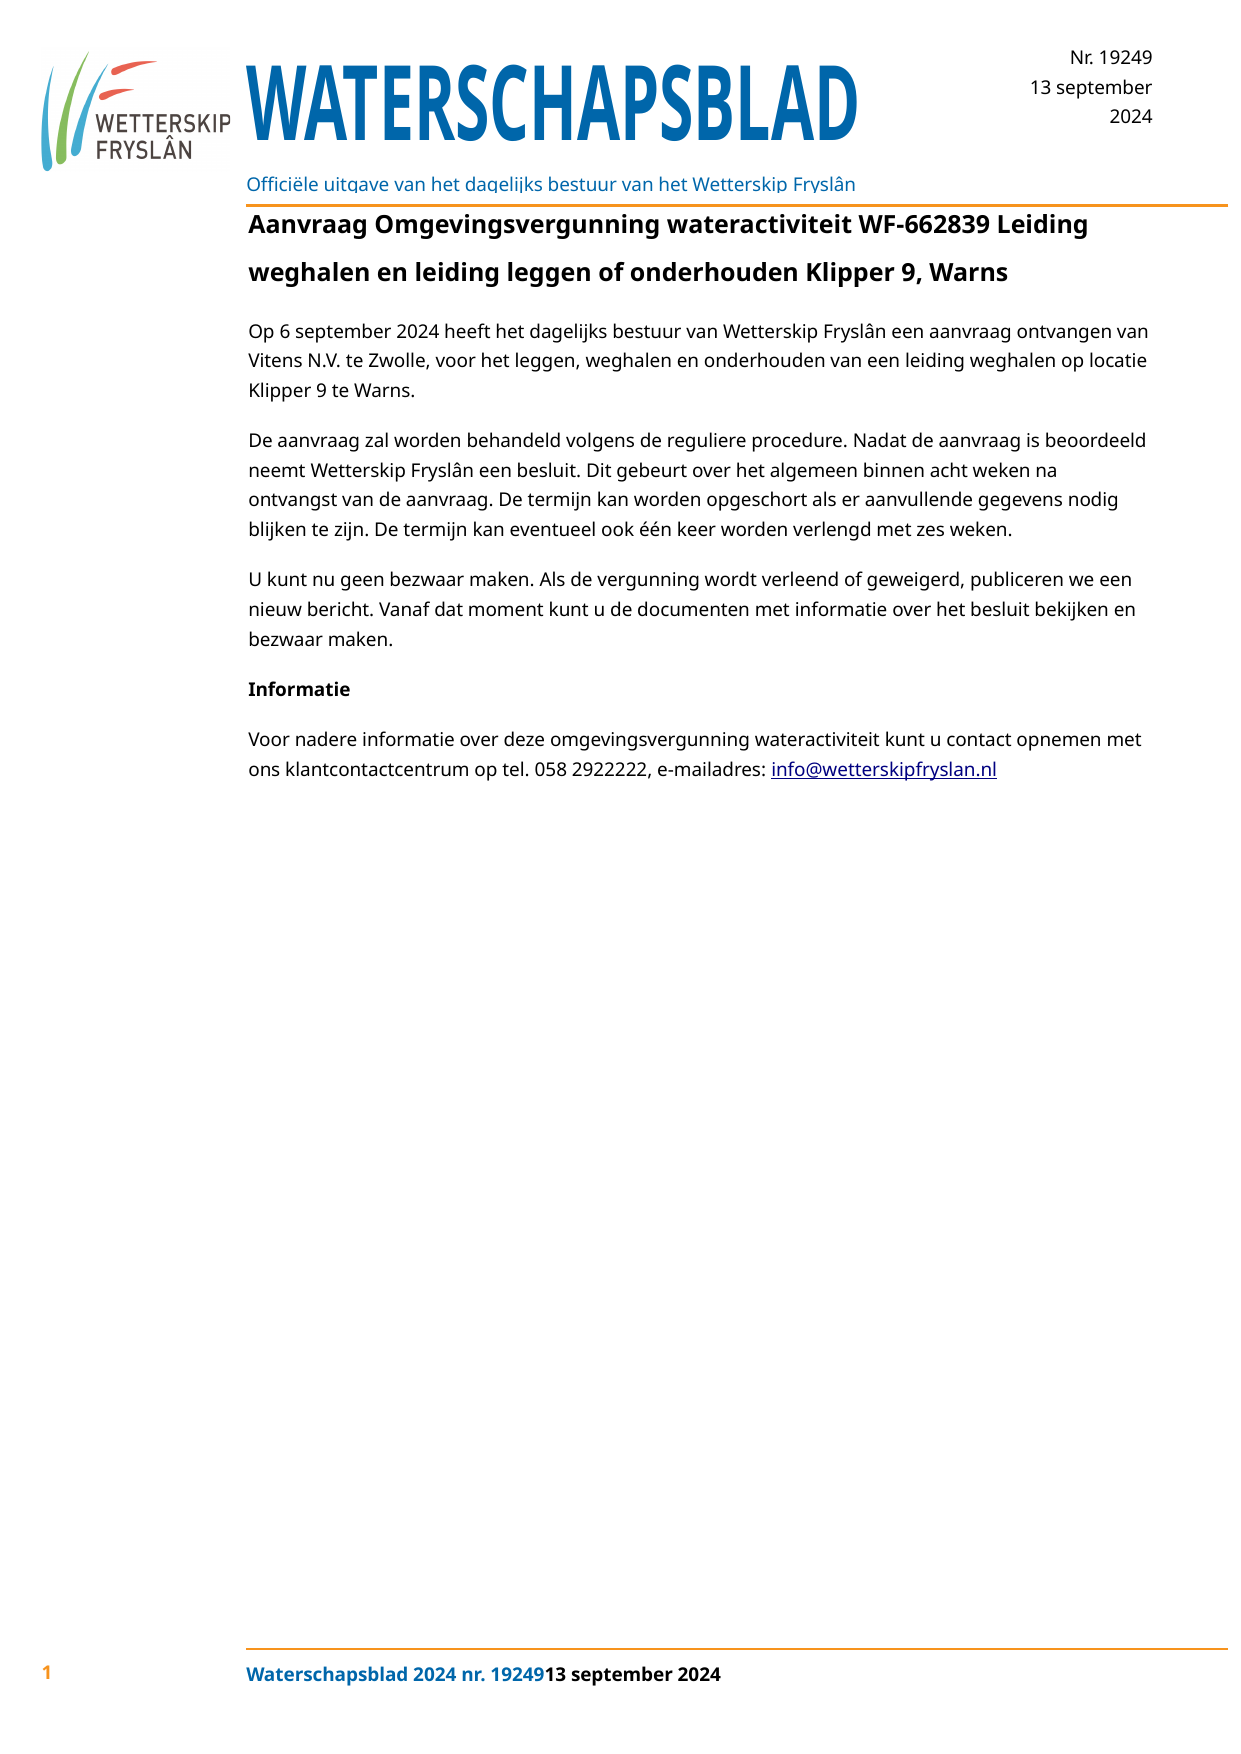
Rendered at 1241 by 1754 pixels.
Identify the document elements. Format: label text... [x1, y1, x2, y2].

text Op 6 september 2024 heeft het dagelijks bestuur van Wetterskip Fryslân een aanvraag ontvangen van Vitens N.V. te Zwolle, voor het leggen, weghalen en onderhouden van een leiding weghalen op locatie Klipper 9 te Warns. [248, 318, 1152, 403]
text Aanvraag Omgevingsvergunning wateractiviteit WF-662839 Leiding weghalen en leiding leggen of onderhouden Klipper 9, Warns [248, 207, 1152, 288]
text De aanvraag zal worden behandeld volgens de reguliere procedure. Nadat de aanvraag is beoordeeld neemt Wetterskip Fryslân een besluit. Dit gebeurt over het algemeen binnen acht weken na ontvangst van de aanvraag. De termijn kan worden opgeschort als er aanvullende gegevens nodig blijken te zijn. De termijn kan eventueel ook één keer worden verlengd met zes weken. [248, 427, 1152, 542]
picture [41, 47, 231, 172]
text Informatie [248, 676, 1152, 702]
text U kunt nu geen bezwaar maken. Als de vergunning wordt verleend of geweigerd, publiceren we een nieuw bericht. Vanaf dat moment kunt u de documenten met informatie over het besluit bekijken en bezwaar maken. [248, 567, 1152, 652]
text Voor nadere informatie over deze omgevingsvergunning wateractiviteit kunt u contact opnemen met ons klantcontactcentrum op tel. 058 2922222, e-mailadres: info@wetterskipfryslan.nl [248, 727, 1152, 782]
